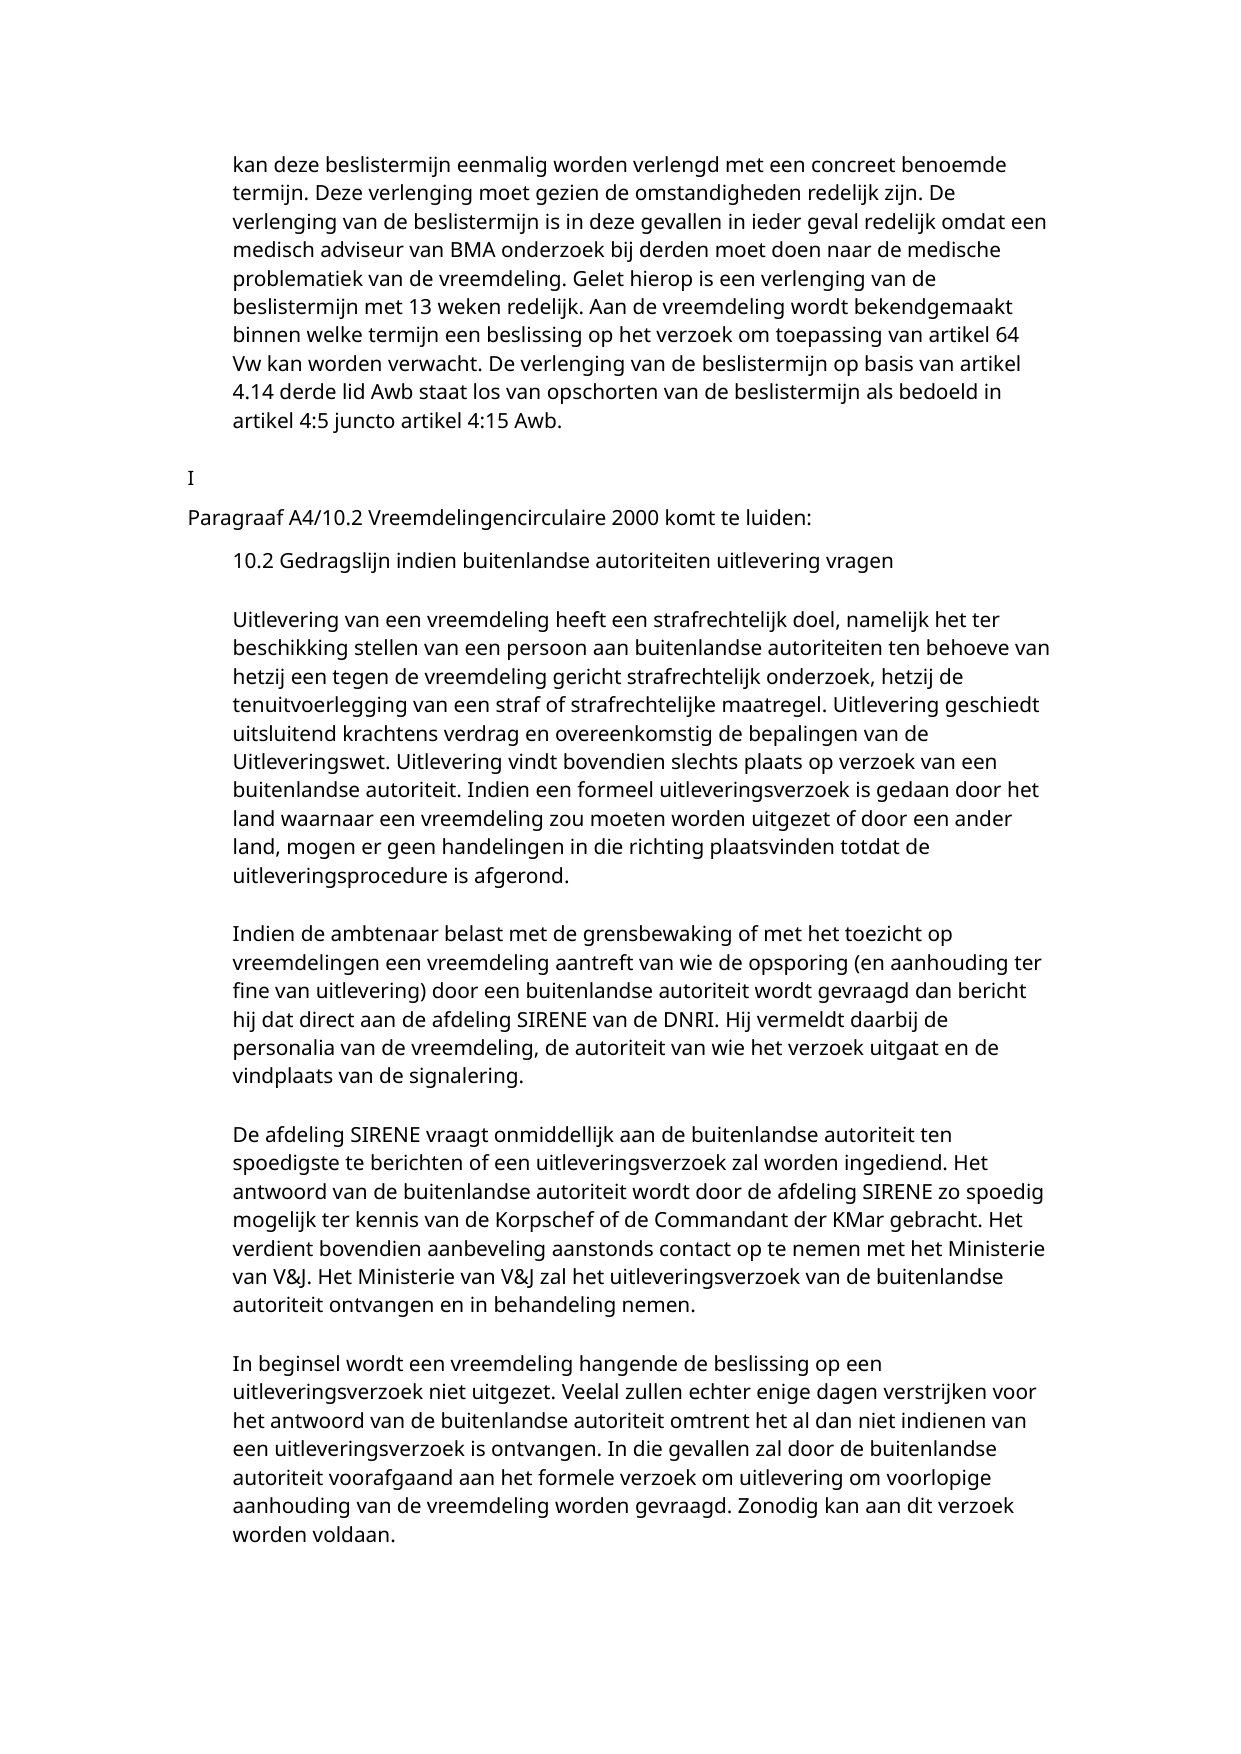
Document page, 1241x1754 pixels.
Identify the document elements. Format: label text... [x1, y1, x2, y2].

text In beginsel wordt een vreemdeling hangende de beslissing op een uitleveringsverzoek niet uitgezet. Veelal zullen echter enige dagen verstrijken voor het antwoord van de buitenlandse autoriteit omtrent het al dan niet indienen van een uitleveringsverzoek is ontvangen. In die gevallen zal door de buitenlandse autoriteit voorafgaand aan het formele verzoek om uitlevering om voorlopige aanhouding van de vreemdeling worden gevraagd. Zonodig kan aan dit verzoek worden voldaan. [232, 1349, 1053, 1548]
text De afdeling SIRENE vraagt onmiddellijk aan de buitenlandse autoriteit ten spoedigste te berichten of een uitleveringsverzoek zal worden ingediend. Het antwoord van de buitenlandse autoriteit wordt door de afdeling SIRENE zo spoedig mogelijk ter kennis van de Korpschef of de Commandant der KMar gebracht. Het verdient bovendien aanbeveling aanstonds contact op te nemen met het Ministerie van V&J. Het Ministerie van V&J zal het uitleveringsverzoek van de buitenlandse autoriteit ontvangen en in behandeling nemen. [232, 1120, 1053, 1319]
text kan deze beslistermijn eenmalig worden verlengd met een concreet benoemde termijn. Deze verlenging moet gezien de omstandigheden redelijk zijn. De verlenging van de beslistermijn is in deze gevallen in ieder geval redelijk omdat een medisch adviseur van BMA onderzoek bij derden moet doen naar de medische problematiek van de vreemdeling. Gelet hierop is een verlenging van de beslistermijn met 13 weken redelijk. Aan de vreemdeling wordt bekendgemaakt binnen welke termijn een beslissing op het verzoek om toepassing van artikel 64 Vw kan worden verwacht. De verlenging van de beslistermijn op basis van artikel 4.14 derde lid Awb staat los van opschorten van de beslistermijn als bedoeld in artikel 4:5 juncto artikel 4:15 Awb. [232, 150, 1053, 434]
text Indien de ambtenaar belast met de grensbewaking of met het toezicht op vreemdelingen een vreemdeling aantreft van wie de opsporing (en aanhouding ter fine van uitlevering) door een buitenlandse autoriteit wordt gevraagd dan bericht hij dat direct aan de afdeling SIRENE van de DNRI. Hij vermeldt daarbij de personalia van de vreemdeling, de autoriteit van wie het verzoek uitgaat en de vindplaats van de signalering. [232, 919, 1053, 1090]
text Uitlevering van een vreemdeling heeft een strafrechtelijk doel, namelijk het ter beschikking stellen van een persoon aan buitenlandse autoriteiten ten behoeve van hetzij een tegen de vreemdeling gericht strafrechtelijk onderzoek, hetzij de tenuitvoerlegging van een straf of strafrechtelijke maatregel. Uitlevering geschiedt uitsluitend krachtens verdrag en overeenkomstig de bepalingen van de Uitleveringswet. Uitlevering vindt bovendien slechts plaats op verzoek van een buitenlandse autoriteit. Indien een formeel uitleveringsverzoek is gedaan door het land waarnaar een vreemdeling zou moeten worden uitgezet of door een ander land, mogen er geen handelingen in die richting plaatsvinden totdat de uitleveringsprocedure is afgerond. [232, 605, 1053, 889]
subtitle 10.2 Gedragslijn indien buitenlandse autoriteiten uitlevering vragen [232, 547, 1053, 575]
text I [187, 464, 1053, 491]
text Paragraaf A4/10.2 Vreemdelingencirculaire 2000 komt te luiden: [187, 503, 1053, 532]
